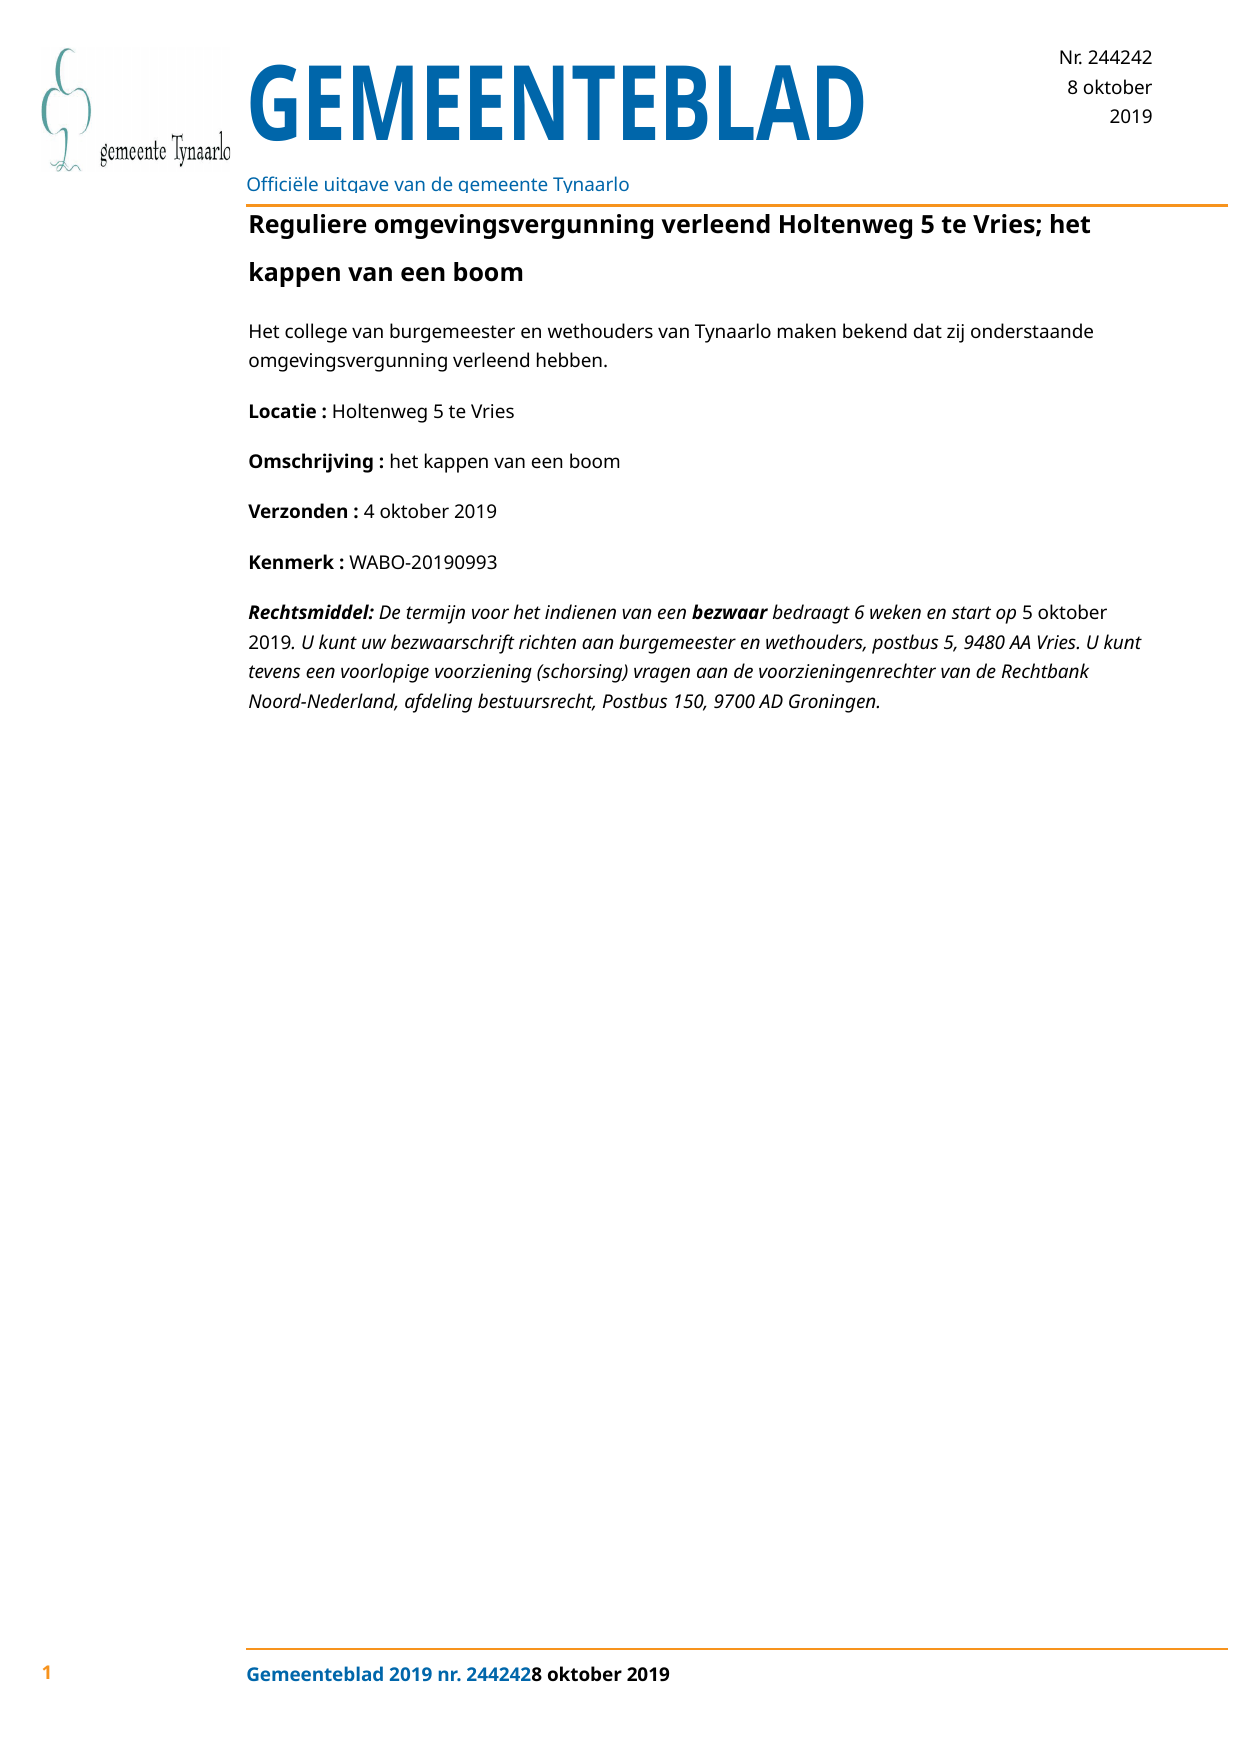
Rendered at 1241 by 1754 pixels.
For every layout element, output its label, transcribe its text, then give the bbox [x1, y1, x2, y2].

text Kenmerk : WABO-20190993 [248, 549, 1152, 575]
text Verzonden : 4 oktober 2019 [248, 499, 1152, 524]
text Reguliere omgevingsvergunning verleend Holtenweg 5 te Vries; het kappen van een boom [248, 207, 1152, 288]
text Rechtsmiddel: De termijn voor het indienen van een bezwaar bedraagt 6 weken en start op 5 oktober 2019. U kunt uw bezwaarschrift richten aan burgemeester en wethouders, postbus 5, 9480 AA Vries. U kunt tevens een voorlopige voorziening (schorsing) vragen aan de voorzieningenrechter van de Rechtbank Noord-Nederland, afdeling bestuursrecht, Postbus 150, 9700 AD Groningen. [248, 599, 1152, 714]
picture [41, 47, 231, 172]
text Locatie : Holtenweg 5 te Vries [248, 398, 1152, 424]
text Omschrijving : het kappen van een boom [248, 448, 1152, 474]
text Het college van burgemeester en wethouders van Tynaarlo maken bekend dat zij onderstaande omgevingsvergunning verleend hebben. [248, 318, 1152, 373]
